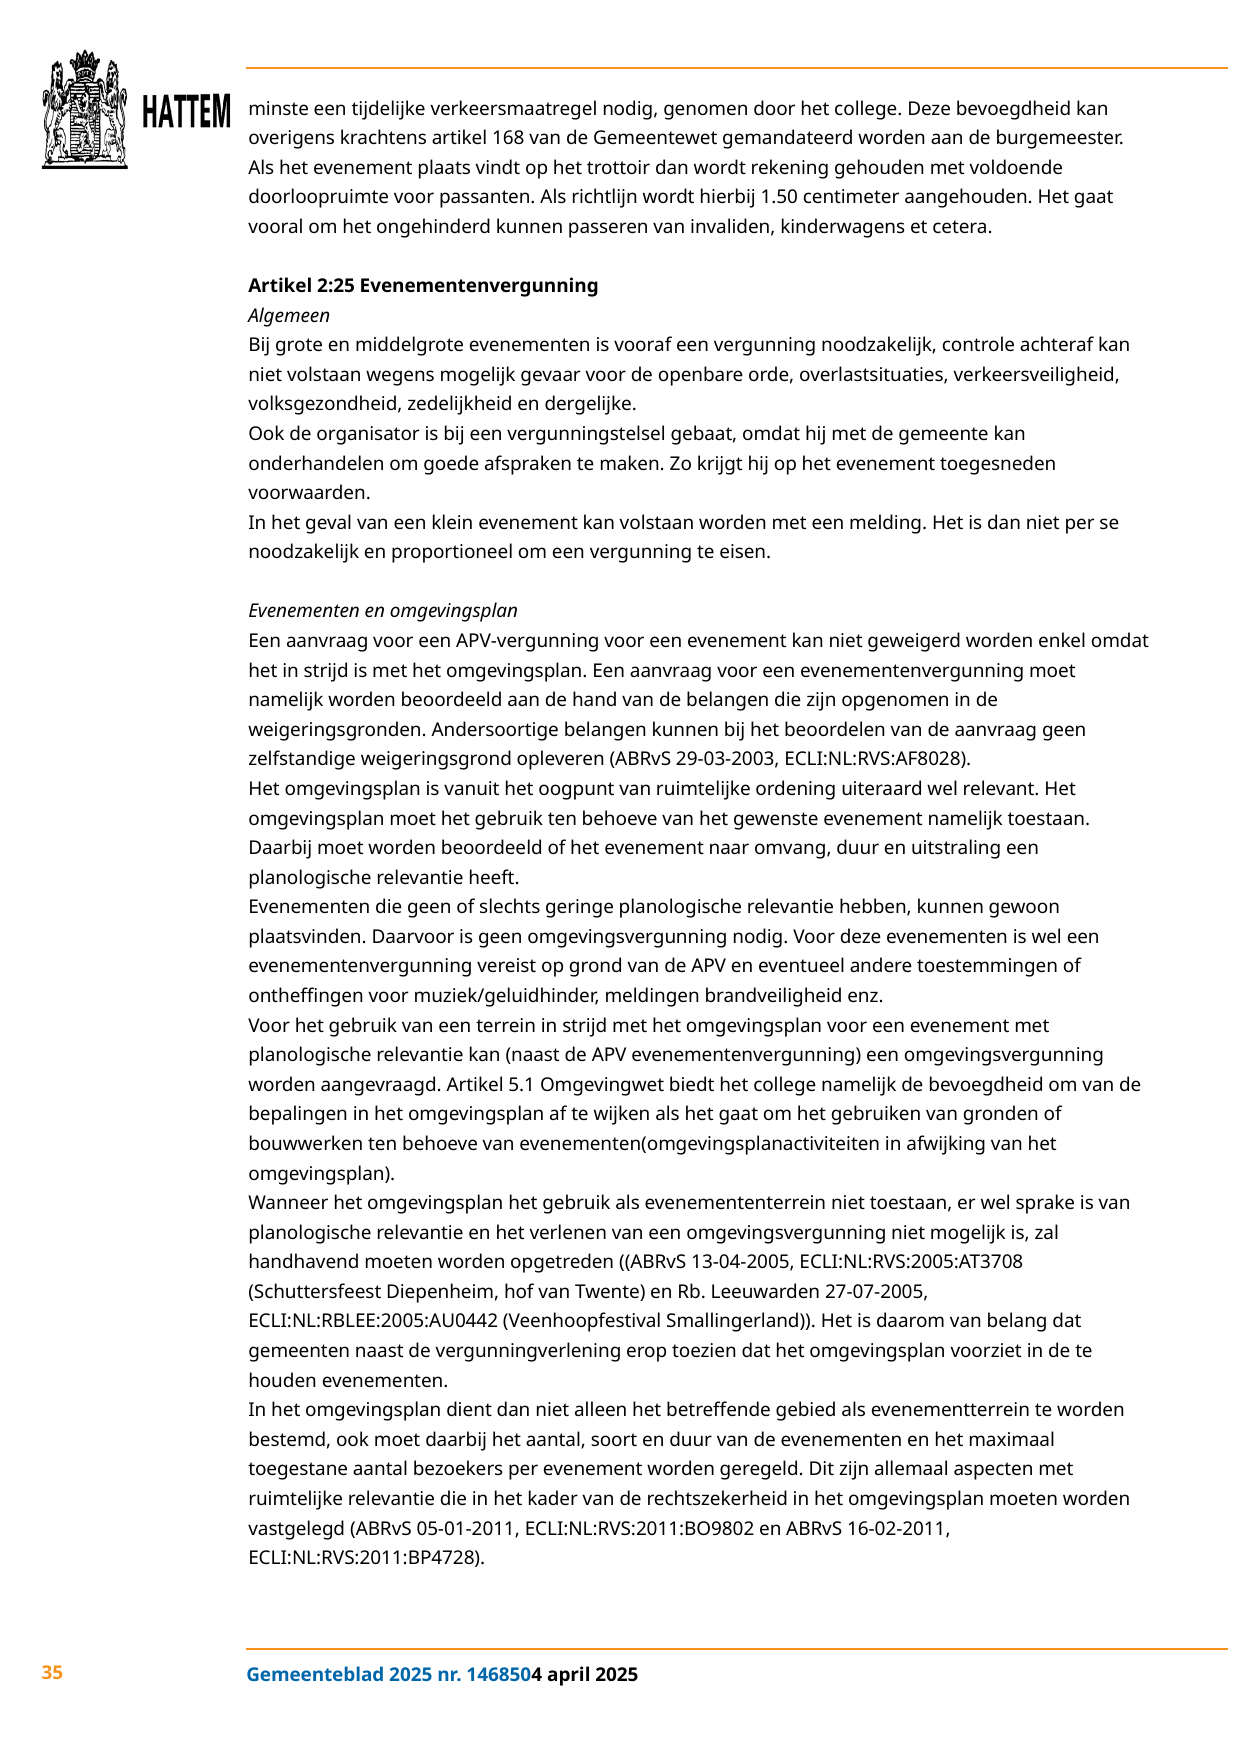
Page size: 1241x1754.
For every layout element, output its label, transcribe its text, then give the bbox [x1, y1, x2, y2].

picture [41, 47, 231, 172]
text In het omgevingsplan dient dan niet alleen het betreffende gebied als evenementterrein te worden bestemd, ook moet daarbij het aantal, soort en duur van de evenementen en het maximaal toegestane aantal bezoekers per evenement worden geregeld. Dit zijn allemaal aspecten met ruimtelijke relevantie die in het kader van de rechtszekerheid in het omgevingsplan moeten worden vastgelegd (ABRvS 05-01-2011, ECLI:NL:RVS:2011:BO9802 en ABRvS 16-02-2011, ECLI:NL:RVS:2011:BP4728). [248, 1396, 1152, 1570]
text minste een tijdelijke verkeersmaatregel nodig, genomen door het college. Deze bevoegdheid kan overigens krachtens artikel 168 van de Gemeentewet gemandateerd worden aan de burgemeester. Als het evenement plaats vindt op het trottoir dan wordt rekening gehouden met voldoende doorloopruimte voor passanten. Als richtlijn wordt hierbij 1.50 centimeter aangehouden. Het gaat vooral om het ongehinderd kunnen passeren van invaliden, kinderwagens et cetera. [248, 95, 1152, 239]
text Artikel 2:25 Evenementenvergunning [248, 272, 1152, 298]
text Het omgevingsplan is vanuit het oogpunt van ruimtelijke ordening uiteraard wel relevant. Het omgevingsplan moet het gebruik ten behoeve van het gewenste evenement namelijk toestaan. Daarbij moet worden beoordeeld of het evenement naar omvang, duur en uitstraling een planologische relevantie heeft. [248, 775, 1152, 890]
text Evenementen die geen of slechts geringe planologische relevantie hebben, kunnen gewoon plaatsvinden. Daarvoor is geen omgevingsvergunning nodig. Voor deze evenementen is wel een evenementenvergunning vereist op grond van de APV en eventueel andere toestemmingen of ontheffingen voor muziek/geluidhinder, meldingen brandveiligheid enz. [248, 893, 1152, 1008]
text Algemeen [248, 302, 1152, 328]
text Wanneer het omgevingsplan het gebruik als evenemententerrein niet toestaan, er wel sprake is van planologische relevantie en het verlenen van een omgevingsvergunning niet mogelijk is, zal handhavend moeten worden opgetreden ((ABRvS 13-04-2005, ECLI:NL:RVS:2005:AT3708 (Schuttersfeest Diepenheim, hof van Twente) en Rb. Leeuwarden 27-07-2005, ECLI:NL:RBLEE:2005:AU0442 (Veenhoopfestival Smallingerland)). Het is daarom van belang dat gemeenten naast de vergunningverlening erop toezien dat het omgevingsplan voorziet in de te houden evenementen. [248, 1189, 1152, 1393]
text Evenementen en omgevingsplan [248, 598, 1152, 623]
text Ook de organisator is bij een vergunningstelsel gebaat, omdat hij met de gemeente kan onderhandelen om goede afspraken te maken. Zo krijgt hij op het evenement toegesneden voorwaarden. [248, 420, 1152, 505]
text Bij grote en middelgrote evenementen is vooraf een vergunning noodzakelijk, controle achteraf kan niet volstaan wegens mogelijk gevaar voor de openbare orde, overlastsituaties, verkeersveiligheid, volksgezondheid, zedelijkheid en dergelijke. [248, 331, 1152, 416]
text In het geval van een klein evenement kan volstaan worden met een melding. Het is dan niet per se noodzakelijk en proportioneel om een vergunning te eisen. [248, 509, 1152, 564]
text Voor het gebruik van een terrein in strijd met het omgevingsplan voor een evenement met planologische relevantie kan (naast de APV evenementenvergunning) een omgevingsvergunning worden aangevraagd. Artikel 5.1 Omgevingwet biedt het college namelijk de bevoegdheid om van de bepalingen in het omgevingsplan af te wijken als het gaat om het gebruiken van gronden of bouwwerken ten behoeve van evenementen(omgevingsplanactiviteiten in afwijking van het omgevingsplan). [248, 1012, 1152, 1186]
text Een aanvraag voor een APV-vergunning voor een evenement kan niet geweigerd worden enkel omdat het in strijd is met het omgevingsplan. Een aanvraag voor een evenementenvergunning moet namelijk worden beoordeeld aan de hand van de belangen die zijn opgenomen in de weigeringsgronden. Andersoortige belangen kunnen bij het beoordelen van de aanvraag geen zelfstandige weigeringsgrond opleveren (ABRvS 29-03-2003, ECLI:NL:RVS:AF8028). [248, 627, 1152, 771]
